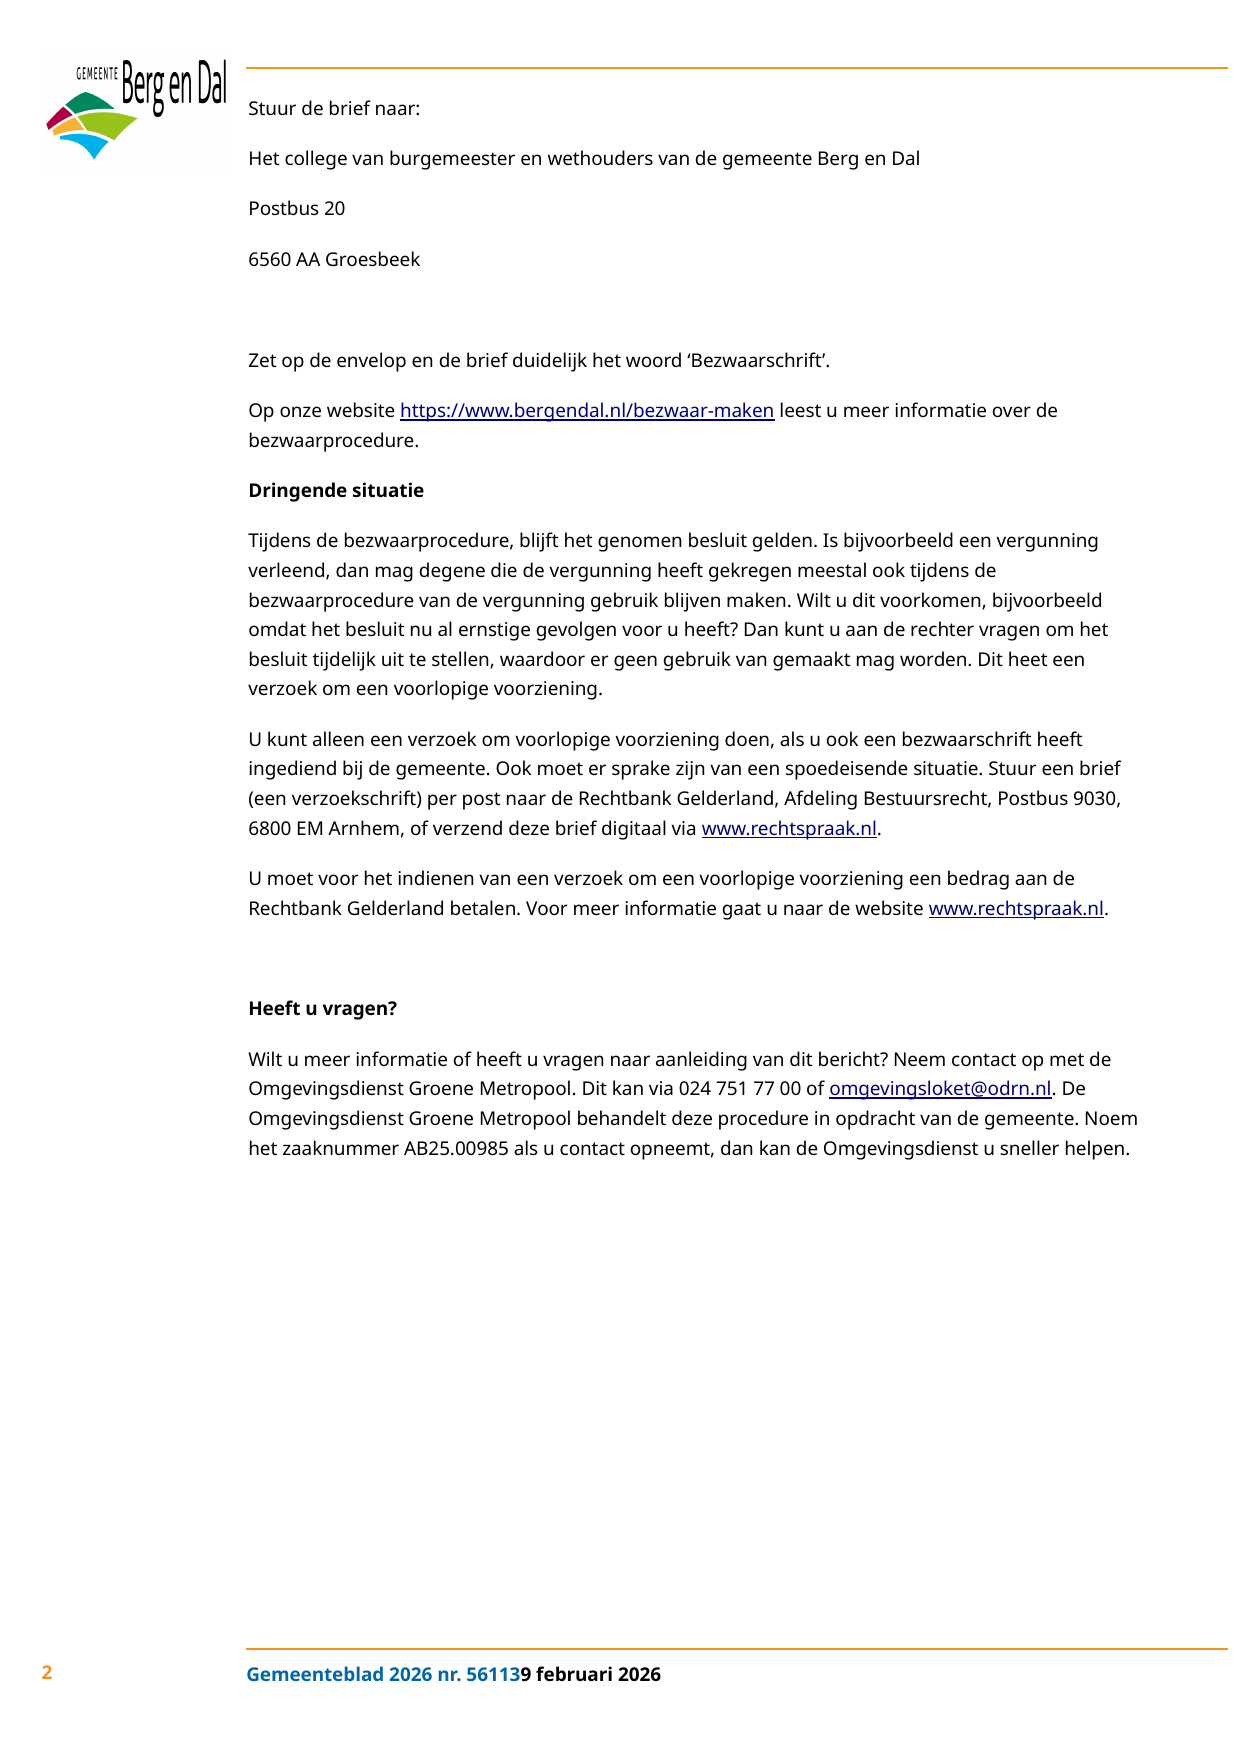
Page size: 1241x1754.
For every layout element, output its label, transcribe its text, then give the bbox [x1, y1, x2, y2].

text Stuur de brief naar: [248, 95, 1152, 121]
text U moet voor het indienen van een verzoek om een voorlopige voorziening een bedrag aan de Rechtbank Gelderland betalen. Voor meer informatie gaat u naar de website www.rechtspraak.nl. [248, 865, 1152, 921]
picture [41, 47, 231, 172]
text Op onze website https://www.bergendal.nl/bezwaar-maken leest u meer informatie over de bezwaarprocedure. [248, 397, 1152, 453]
text Postbus 20 [248, 196, 1152, 221]
text 6560 AA Groesbeek [248, 246, 1152, 272]
text Wilt u meer informatie of heeft u vragen naar aanleiding van dit bericht? Neem contact op met de Omgevingsdienst Groene Metropool. Dit kan via 024 751 77 00 of omgevingsloket@odrn.nl. De Omgevingsdienst Groene Metropool behandelt deze procedure in opdracht van de gemeente. Noem het zaaknummer AB25.00985 als u contact opneemt, dan kan de Omgevingsdienst u sneller helpen. [248, 1046, 1152, 1161]
text U kunt alleen een verzoek om voorlopige voorziening doen, als u ook een bezwaarschrift heeft ingediend bij de gemeente. Ook moet er sprake zijn van een spoedeisende situatie. Stuur een brief (een verzoekschrift) per post naar de Rechtbank Gelderland, Afdeling Bestuursrecht, Postbus 9030, 6800 EM Arnhem, of verzend deze brief digitaal via www.rechtspraak.nl. [248, 726, 1152, 841]
text Zet op de envelop en de brief duidelijk het woord ‘Bezwaarschrift’. [248, 347, 1152, 373]
text Het college van burgemeester en wethouders van de gemeente Berg en Dal [248, 145, 1152, 171]
text Tijdens de bezwaarprocedure, blijft het genomen besluit gelden. Is bijvoorbeeld een vergunning verleend, dan mag degene die de vergunning heeft gekregen meestal ook tijdens de bezwaarprocedure van de vergunning gebruik blijven maken. Wilt u dit voorkomen, bijvoorbeeld omdat het besluit nu al ernstige gevolgen voor u heeft? Dan kunt u aan de rechter vragen om het besluit tijdelijk uit te stellen, waardoor er geen gebruik van gemaakt mag worden. Dit heet een verzoek om een voorlopige voorziening. [248, 528, 1152, 701]
text Heeft u vragen? [248, 996, 1152, 1021]
text Dringende situatie [248, 477, 1152, 503]
